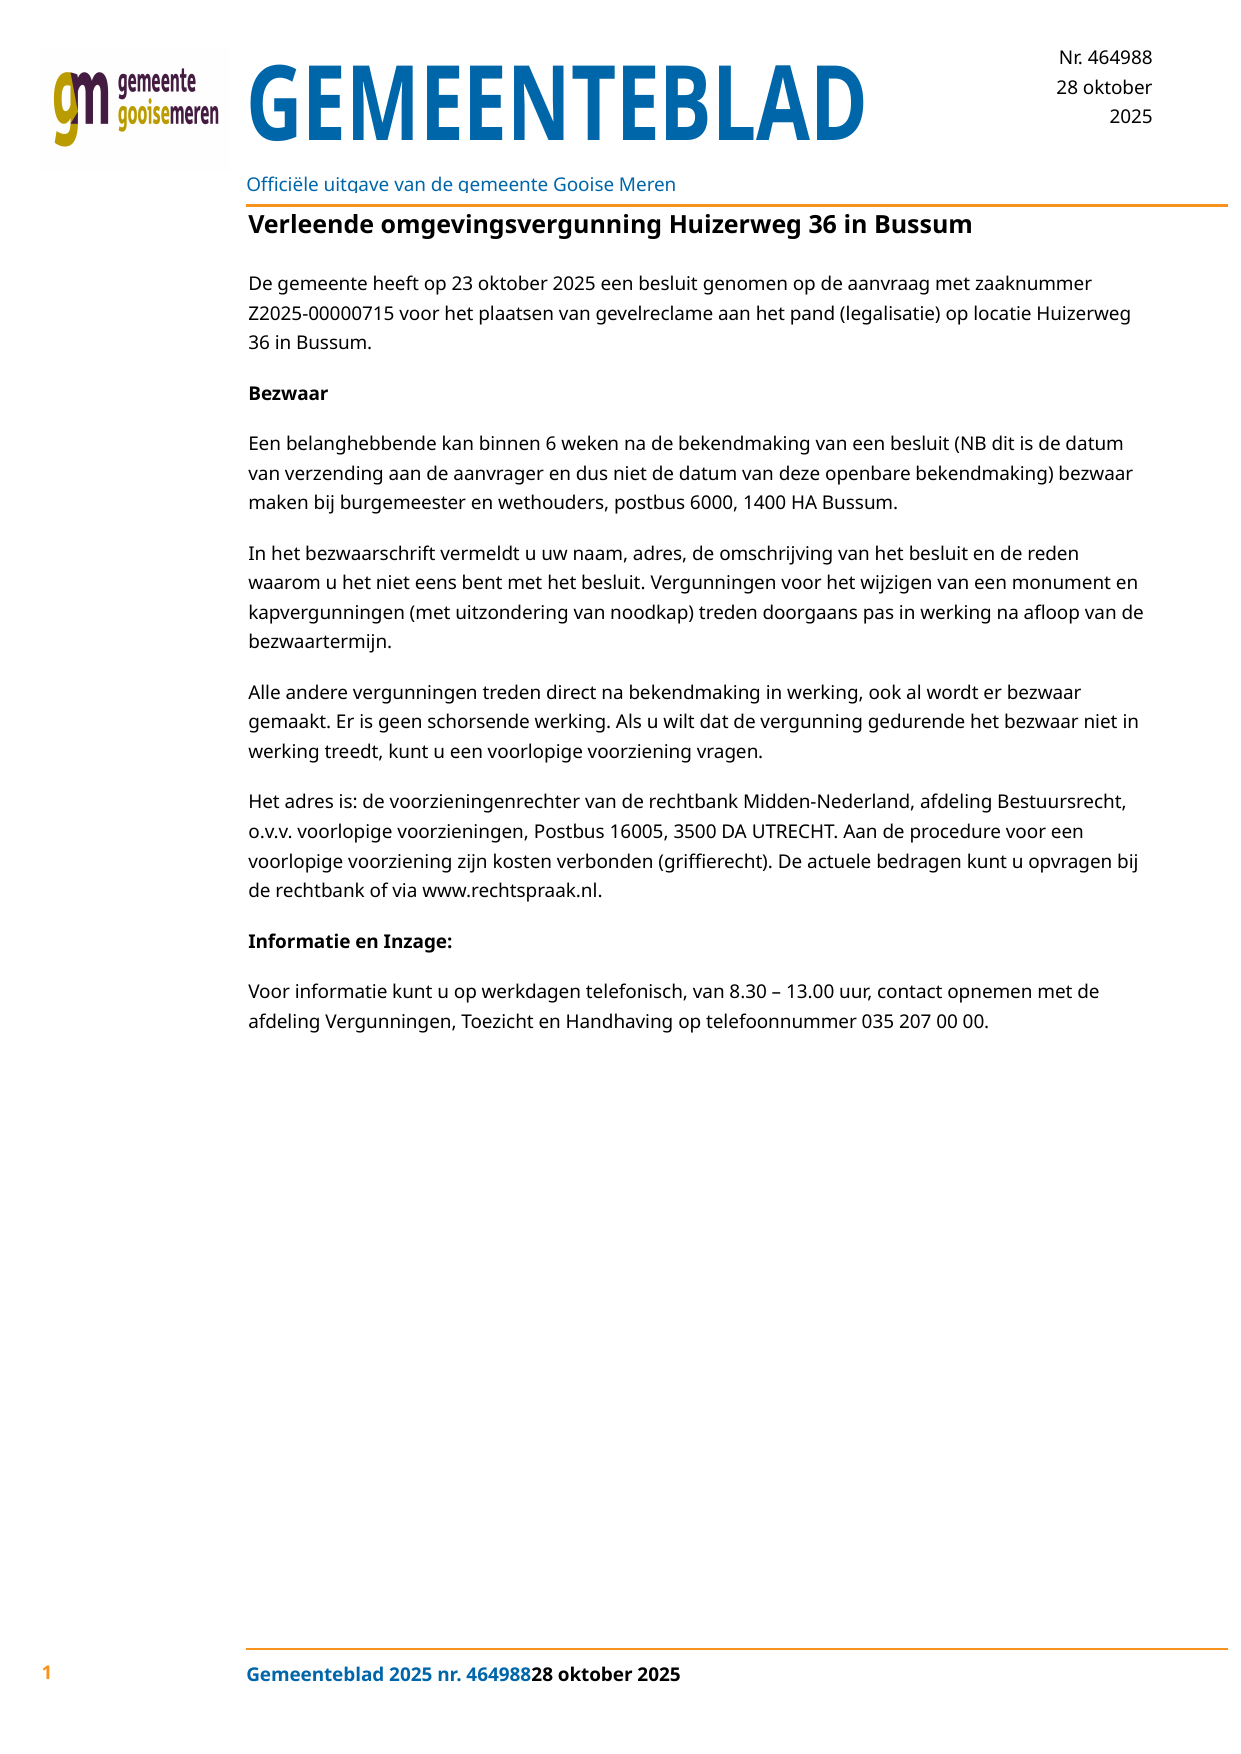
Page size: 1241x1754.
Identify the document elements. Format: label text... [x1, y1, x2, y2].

picture [41, 47, 231, 172]
text Voor informatie kunt u op werkdagen telefonisch, van 8.30 – 13.00 uur, contact opnemen met de afdeling Vergunningen, Toezicht en Handhaving op telefoonnummer 035 207 00 00. [248, 978, 1152, 1033]
text In het bezwaarschrift vermeldt u uw naam, adres, de omschrijving van het besluit en de reden waarom u het niet eens bent met het besluit. Vergunningen voor het wijzigen van een monument en kapvergunningen (met uitzondering van noodkap) treden doorgaans pas in werking na afloop van de bezwaartermijn. [248, 540, 1152, 654]
text Het adres is: de voorzieningenrechter van de rechtbank Midden-Nederland, afdeling Bestuursrecht, o.v.v. voorlopige voorzieningen, Postbus 16005, 3500 DA UTRECHT. Aan de procedure voor een voorlopige voorziening zijn kosten verbonden (griffierecht). De actuele bedragen kunt u opvragen bij de rechtbank of via www.rechtspraak.nl. [248, 789, 1152, 903]
text Een belanghebbende kan binnen 6 weken na de bekendmaking van een besluit (NB dit is de datum van verzending aan de aanvrager en dus niet de datum van deze openbare bekendmaking) bezwaar maken bij burgemeester en wethouders, postbus 6000, 1400 HA Bussum. [248, 430, 1152, 515]
text Verleende omgevingsvergunning Huizerweg 36 in Bussum [248, 207, 1152, 241]
text Bezwaar [248, 380, 1152, 406]
text De gemeente heeft op 23 oktober 2025 een besluit genomen op de aanvraag met zaaknummer Z2025-00000715 voor het plaatsen van gevelreclame aan het pand (legalisatie) op locatie Huizerweg 36 in Bussum. [248, 270, 1152, 355]
text Informatie en Inzage: [248, 928, 1152, 953]
text Alle andere vergunningen treden direct na bekendmaking in werking, ook al wordt er bezwaar gemaakt. Er is geen schorsende werking. Als u wilt dat de vergunning gedurende het bezwaar niet in werking treedt, kunt u een voorlopige voorziening vragen. [248, 679, 1152, 764]
